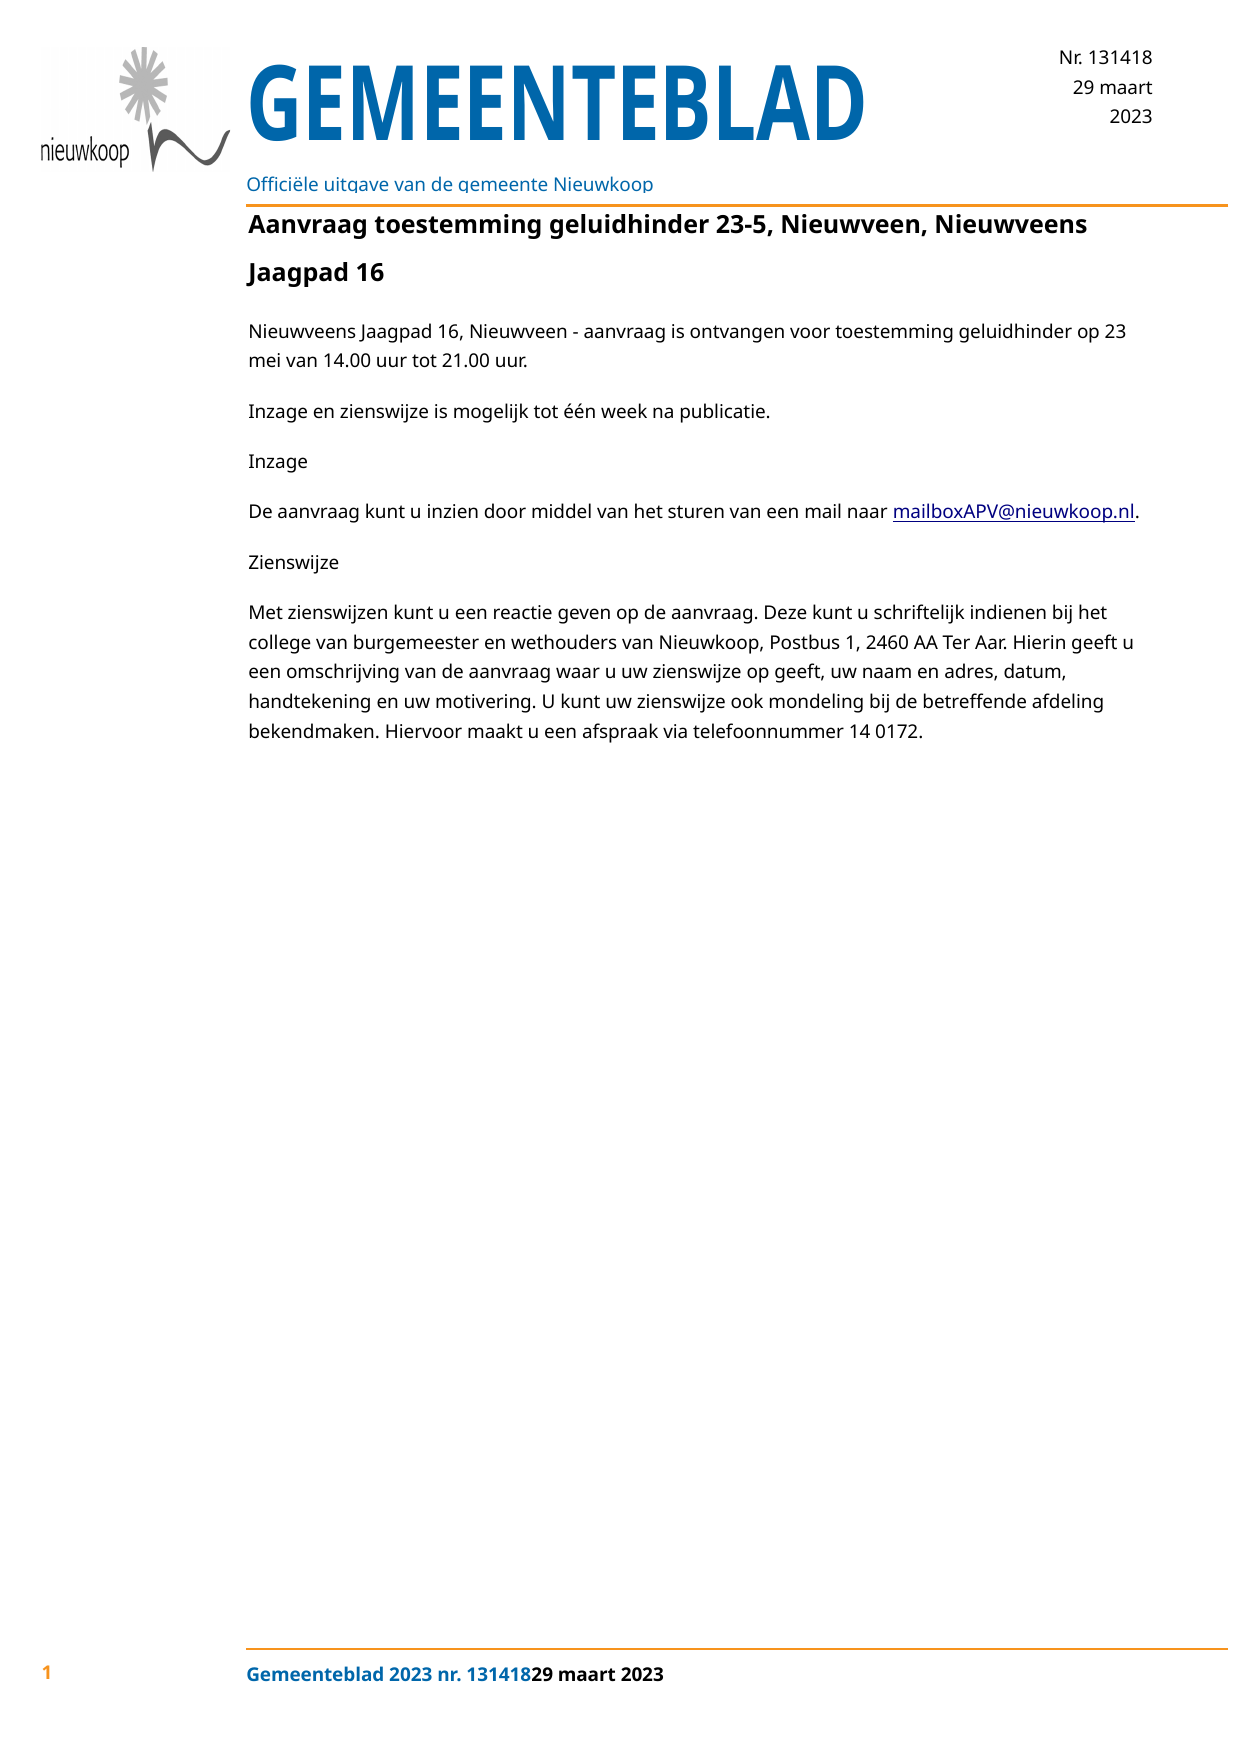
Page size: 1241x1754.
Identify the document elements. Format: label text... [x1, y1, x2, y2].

picture [41, 47, 231, 172]
text Inzage en zienswijze is mogelijk tot één week na publicatie. [248, 398, 1152, 424]
text Nieuwveens Jaagpad 16, Nieuwveen - aanvraag is ontvangen voor toestemming geluidhinder op 23 mei van 14.00 uur tot 21.00 uur. [248, 318, 1152, 373]
text De aanvraag kunt u inzien door middel van het sturen van een mail naar mailboxAPV@nieuwkoop.nl. [248, 499, 1152, 524]
text Inzage [248, 448, 1152, 474]
text Aanvraag toestemming geluidhinder 23-5, Nieuwveen, Nieuwveens Jaagpad 16 [248, 207, 1152, 288]
text Zienswijze [248, 549, 1152, 575]
text Met zienswijzen kunt u een reactie geven op de aanvraag. Deze kunt u schriftelijk indienen bij het college van burgemeester en wethouders van Nieuwkoop, Postbus 1, 2460 AA Ter Aar. Hierin geeft u een omschrijving van de aanvraag waar u uw zienswijze op geeft, uw naam en adres, datum, handtekening en uw motivering. U kunt uw zienswijze ook mondeling bij de betreffende afdeling bekendmaken. Hiervoor maakt u een afspraak via telefoonnummer 14 0172. [248, 599, 1152, 744]
